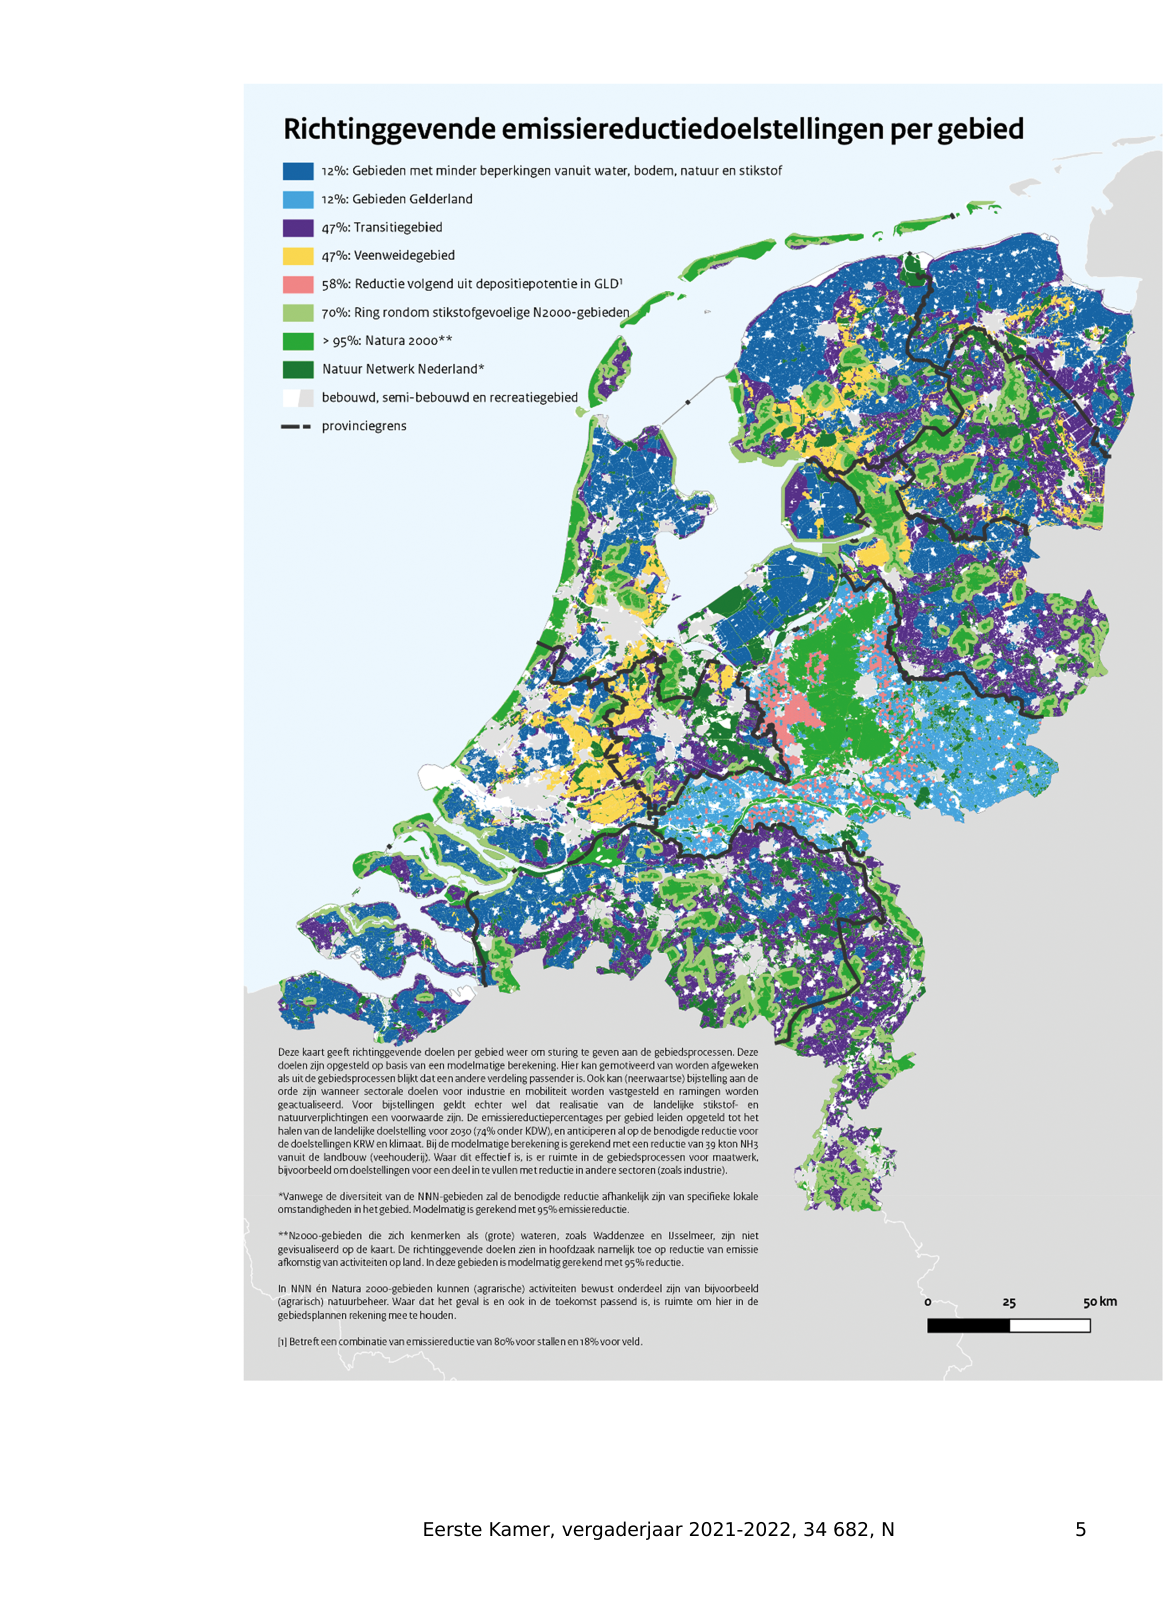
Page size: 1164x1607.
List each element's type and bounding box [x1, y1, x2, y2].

picture [242, 81, 1164, 1381]
